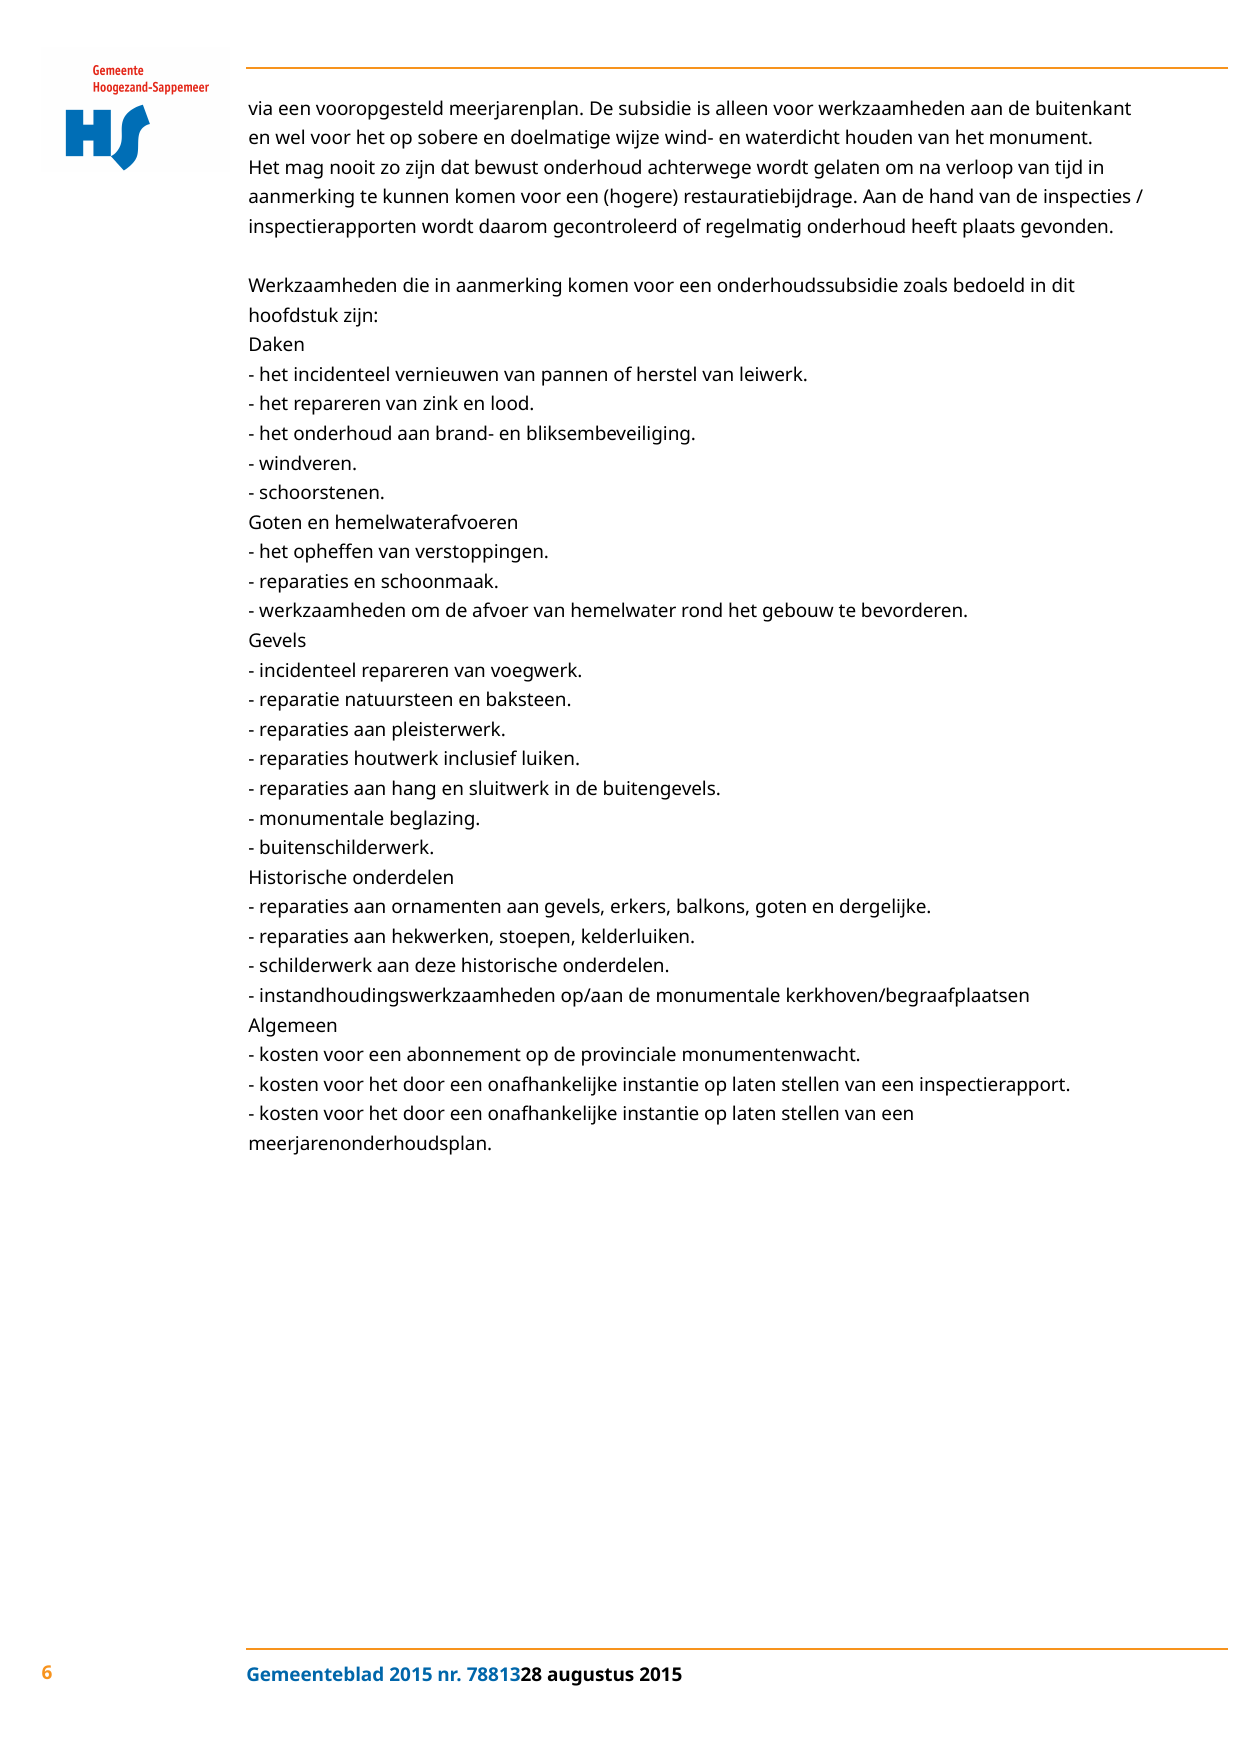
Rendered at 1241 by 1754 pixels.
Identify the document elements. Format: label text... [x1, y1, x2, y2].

text - reparaties en schoonmaak. [248, 568, 1152, 594]
text Goten en hemelwaterafvoeren [248, 509, 1152, 535]
text - kosten voor een abonnement op de provinciale monumentenwacht. [248, 1041, 1152, 1067]
text - reparaties aan ornamenten aan gevels, erkers, balkons, goten en dergelijke. [248, 893, 1152, 919]
text - het repareren van zink en lood. [248, 391, 1152, 416]
text via een vooropgesteld meerjarenplan. De subsidie is alleen voor werkzaamheden aan de buitenkant en wel voor het op sobere en doelmatige wijze wind- en waterdicht houden van het monument. [248, 95, 1152, 150]
text Daken [248, 331, 1152, 357]
text Werkzaamheden die in aanmerking komen voor een onderhoudssubsidie zoals bedoeld in dit hoofdstuk zijn: [248, 272, 1152, 328]
text - reparaties aan pleisterwerk. [248, 716, 1152, 742]
text - reparaties aan hang en sluitwerk in de buitengevels. [248, 775, 1152, 801]
text - windveren. [248, 450, 1152, 476]
text - kosten voor het door een onafhankelijke instantie op laten stellen van een meerjarenonderhoudsplan. [248, 1101, 1152, 1156]
picture [41, 47, 231, 172]
text - schilderwerk aan deze historische onderdelen. [248, 953, 1152, 978]
text - werkzaamheden om de afvoer van hemelwater rond het gebouw te bevorderen. [248, 598, 1152, 623]
text Het mag nooit zo zijn dat bewust onderhoud achterwege wordt gelaten om na verloop van tijd in aanmerking te kunnen komen voor een (hogere) restauratiebijdrage. Aan de hand van de inspecties / inspectierapporten wordt daarom gecontroleerd of regelmatig onderhoud heeft plaats gevonden. [248, 154, 1152, 239]
text - het opheffen van verstoppingen. [248, 538, 1152, 564]
text Historische onderdelen [248, 864, 1152, 890]
text - instandhoudingswerkzaamheden op/aan de monumentale kerkhoven/begraafplaatsen [248, 982, 1152, 1008]
text - reparaties aan hekwerken, stoepen, kelderluiken. [248, 923, 1152, 949]
text - het onderhoud aan brand- en bliksembeveiliging. [248, 420, 1152, 446]
text Gevels [248, 627, 1152, 653]
text - monumentale beglazing. [248, 805, 1152, 831]
text - buitenschilderwerk. [248, 834, 1152, 860]
text - reparaties houtwerk inclusief luiken. [248, 746, 1152, 771]
text - kosten voor het door een onafhankelijke instantie op laten stellen van een inspectierapport. [248, 1071, 1152, 1097]
text - reparatie natuursteen en baksteen. [248, 686, 1152, 712]
text - incidenteel repareren van voegwerk. [248, 657, 1152, 683]
text Algemeen [248, 1012, 1152, 1038]
text - schoorstenen. [248, 479, 1152, 505]
text - het incidenteel vernieuwen van pannen of herstel van leiwerk. [248, 361, 1152, 387]
